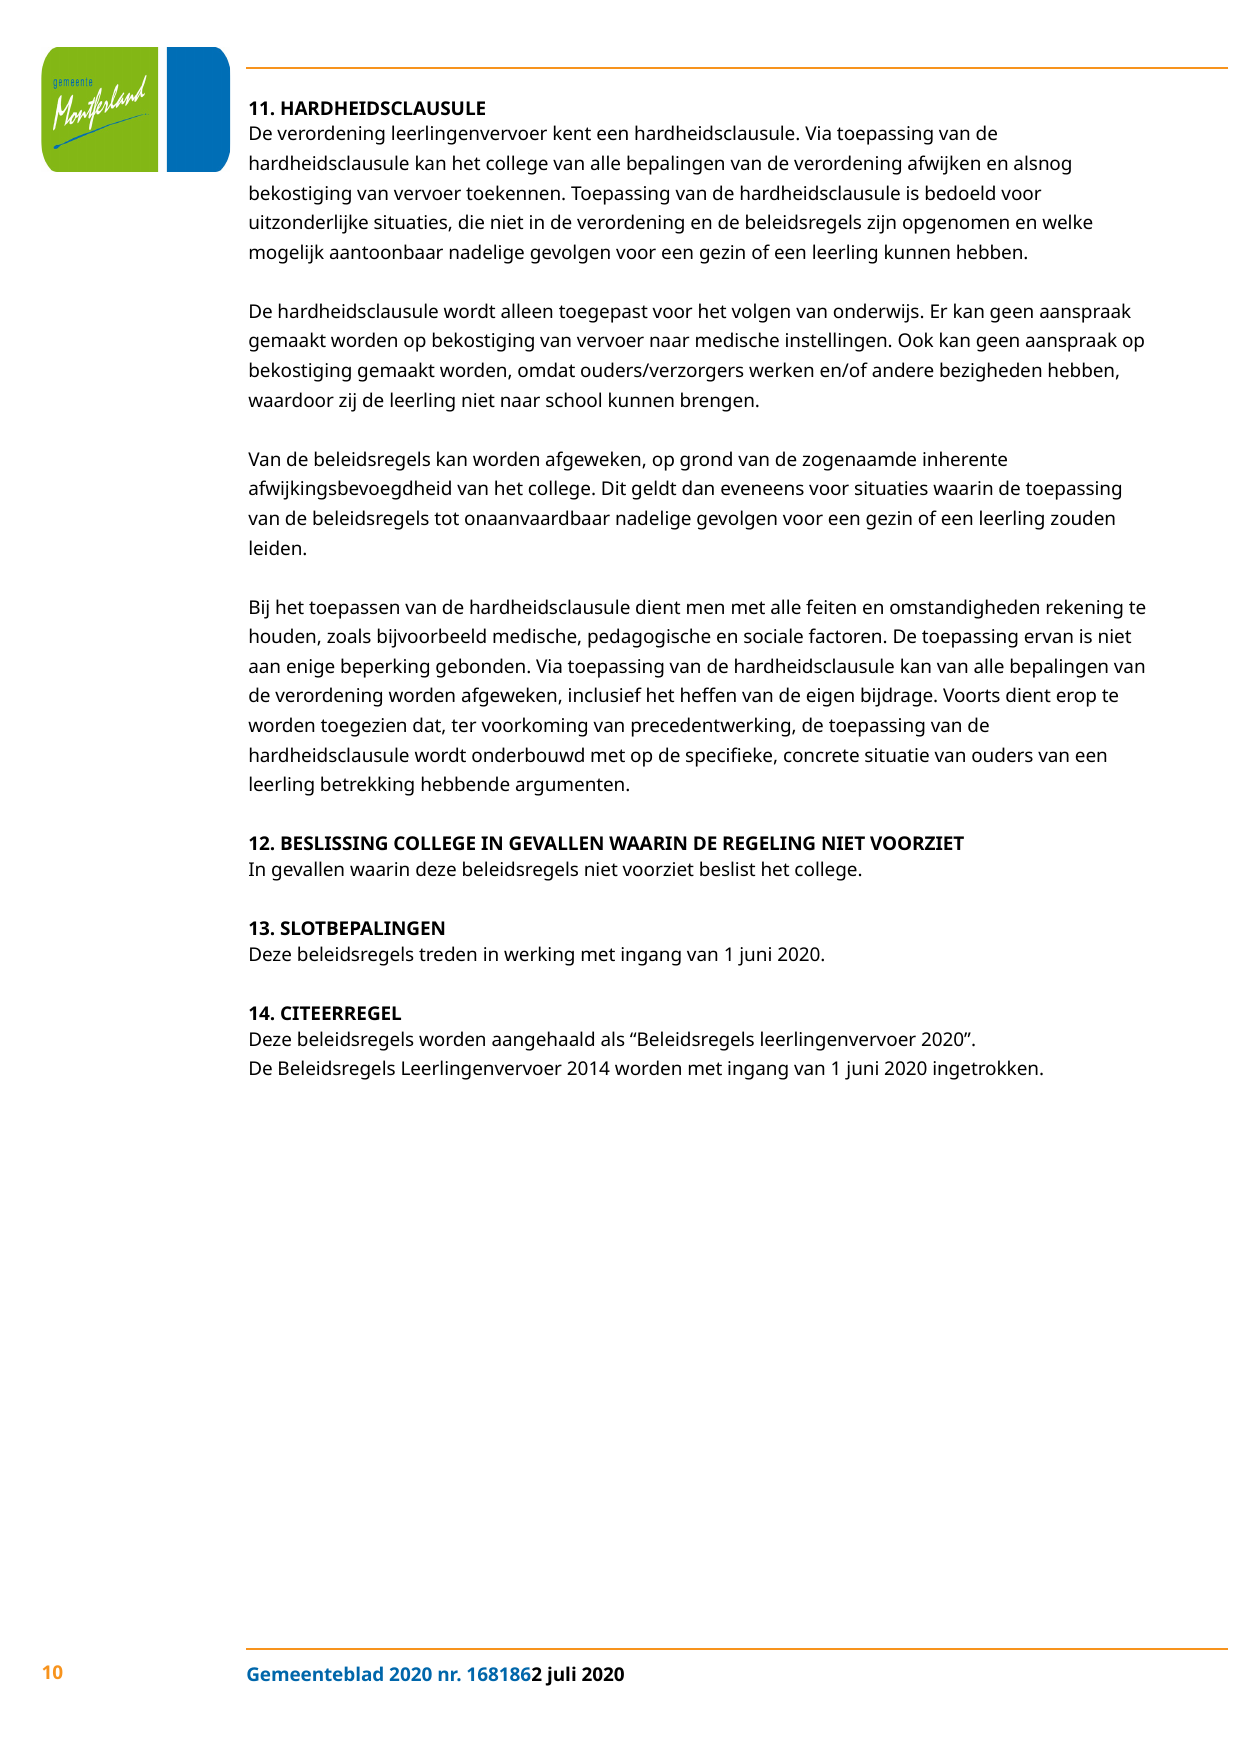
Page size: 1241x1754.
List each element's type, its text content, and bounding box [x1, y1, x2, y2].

text De verordening leerlingenvervoer kent een hardheidsclausule. Via toepassing van de hardheidsclausule kan het college van alle bepalingen van de verordening afwijken en alsnog bekostiging van vervoer toekennen. Toepassing van de hardheidsclausule is bedoeld voor uitzonderlijke situaties, die niet in de verordening en de beleidsregels zijn opgenomen en welke mogelijk aantoonbaar nadelige gevolgen voor een gezin of een leerling kunnen hebben. [248, 121, 1152, 264]
text De Beleidsregels Leerlingenvervoer 2014 worden met ingang van 1 juni 2020 ingetrokken. [248, 1056, 1152, 1081]
text Van de beleidsregels kan worden afgeweken, op grond van de zogenaamde inherente afwijkingsbevoegdheid van het college. Dit geldt dan eveneens voor situaties waarin de toepassing van de beleidsregels tot onaanvaardbaar nadelige gevolgen voor een gezin of een leerling zouden leiden. [248, 446, 1152, 560]
text 12. BESLISSING COLLEGE IN GEVALLEN WAARIN DE REGELING NIET VOORZIET [248, 831, 1152, 856]
text 13. SLOTBEPALINGEN [248, 915, 1152, 941]
text De hardheidsclausule wordt alleen toegepast voor het volgen van onderwijs. Er kan geen aanspraak gemaakt worden op bekostiging van vervoer naar medische instellingen. Ook kan geen aanspraak op bekostiging gemaakt worden, omdat ouders/verzorgers werken en/of andere bezigheden hebben, waardoor zij de leerling niet naar school kunnen brengen. [248, 298, 1152, 412]
text Deze beleidsregels worden aangehaald als “Beleidsregels leerlingenvervoer 2020”. [248, 1026, 1152, 1052]
text 14. CITEERREGEL [248, 1000, 1152, 1026]
text 11. HARDHEIDSCLAUSULE [248, 95, 1152, 121]
text Bij het toepassen van de hardheidsclausule dient men met alle feiten en omstandigheden rekening te houden, zoals bijvoorbeeld medische, pedagogische en sociale factoren. De toepassing ervan is niet aan enige beperking gebonden. Via toepassing van de hardheidsclausule kan van alle bepalingen van de verordening worden afgeweken, inclusief het heffen van de eigen bijdrage. Voorts dient erop te worden toegezien dat, ter voorkoming van precedentwerking, de toepassing van de hardheidsclausule wordt onderbouwd met op de specifieke, concrete situatie van ouders van een leerling betrekking hebbende argumenten. [248, 594, 1152, 797]
text Deze beleidsregels treden in werking met ingang van 1 juni 2020. [248, 941, 1152, 967]
text In gevallen waarin deze beleidsregels niet voorziet beslist het college. [248, 856, 1152, 882]
picture [41, 47, 231, 172]
